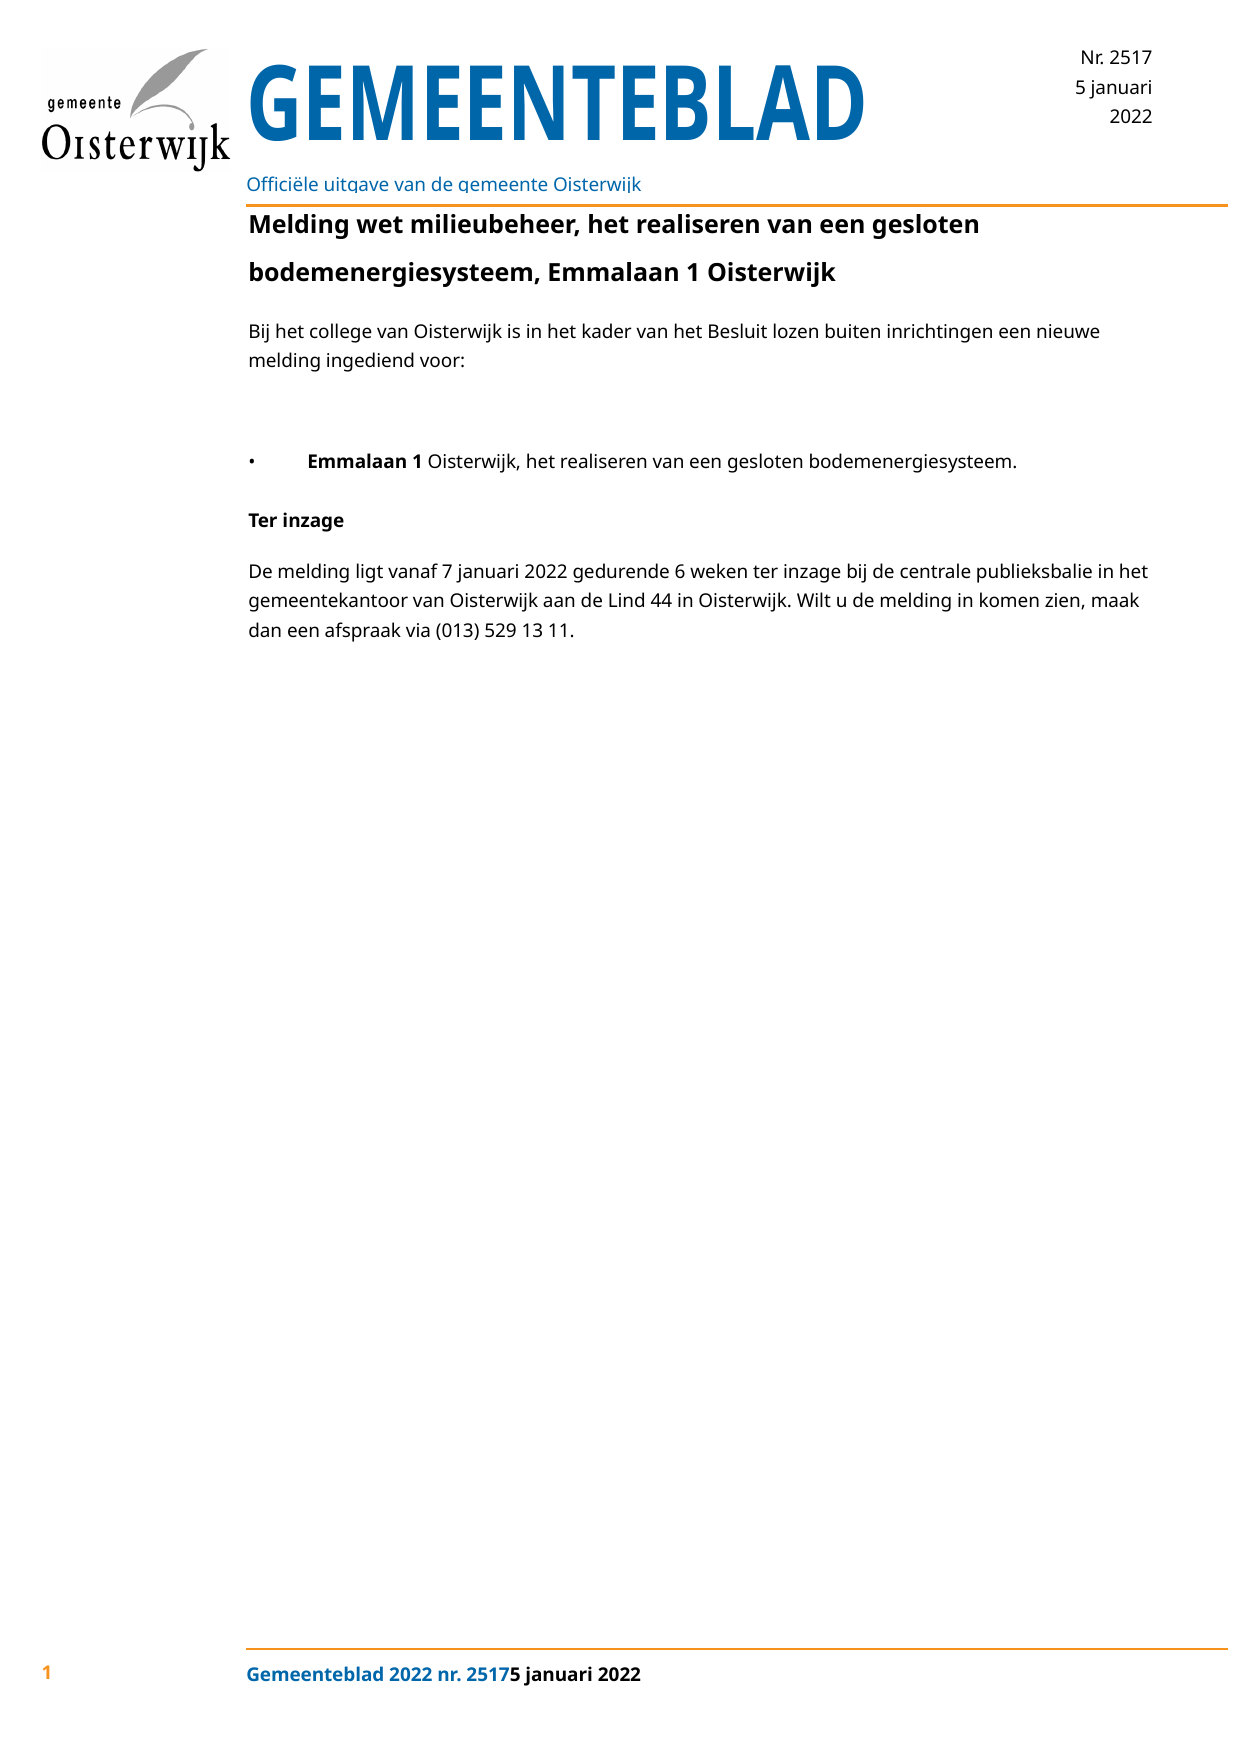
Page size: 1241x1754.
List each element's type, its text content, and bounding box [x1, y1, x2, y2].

text De melding ligt vanaf 7 januari 2022 gedurende 6 weken ter inzage bij de centrale publieksbalie in het gemeentekantoor van Oisterwijk aan de Lind 44 in Oisterwijk. Wilt u de melding in komen zien, maak dan een afspraak via (013) 529 13 11. [248, 558, 1152, 643]
list Emmalaan 1 Oisterwijk, het realiseren van een gesloten bodemenergiesysteem. [248, 448, 1152, 474]
picture [41, 47, 231, 172]
text Melding wet milieubeheer, het realiseren van een gesloten bodemenergiesysteem, Emmalaan 1 Oisterwijk [248, 207, 1152, 288]
text Ter inzage [248, 507, 1152, 533]
text Bij het college van Oisterwijk is in het kader van het Besluit lozen buiten inrichtingen een nieuwe melding ingediend voor: [248, 318, 1152, 373]
